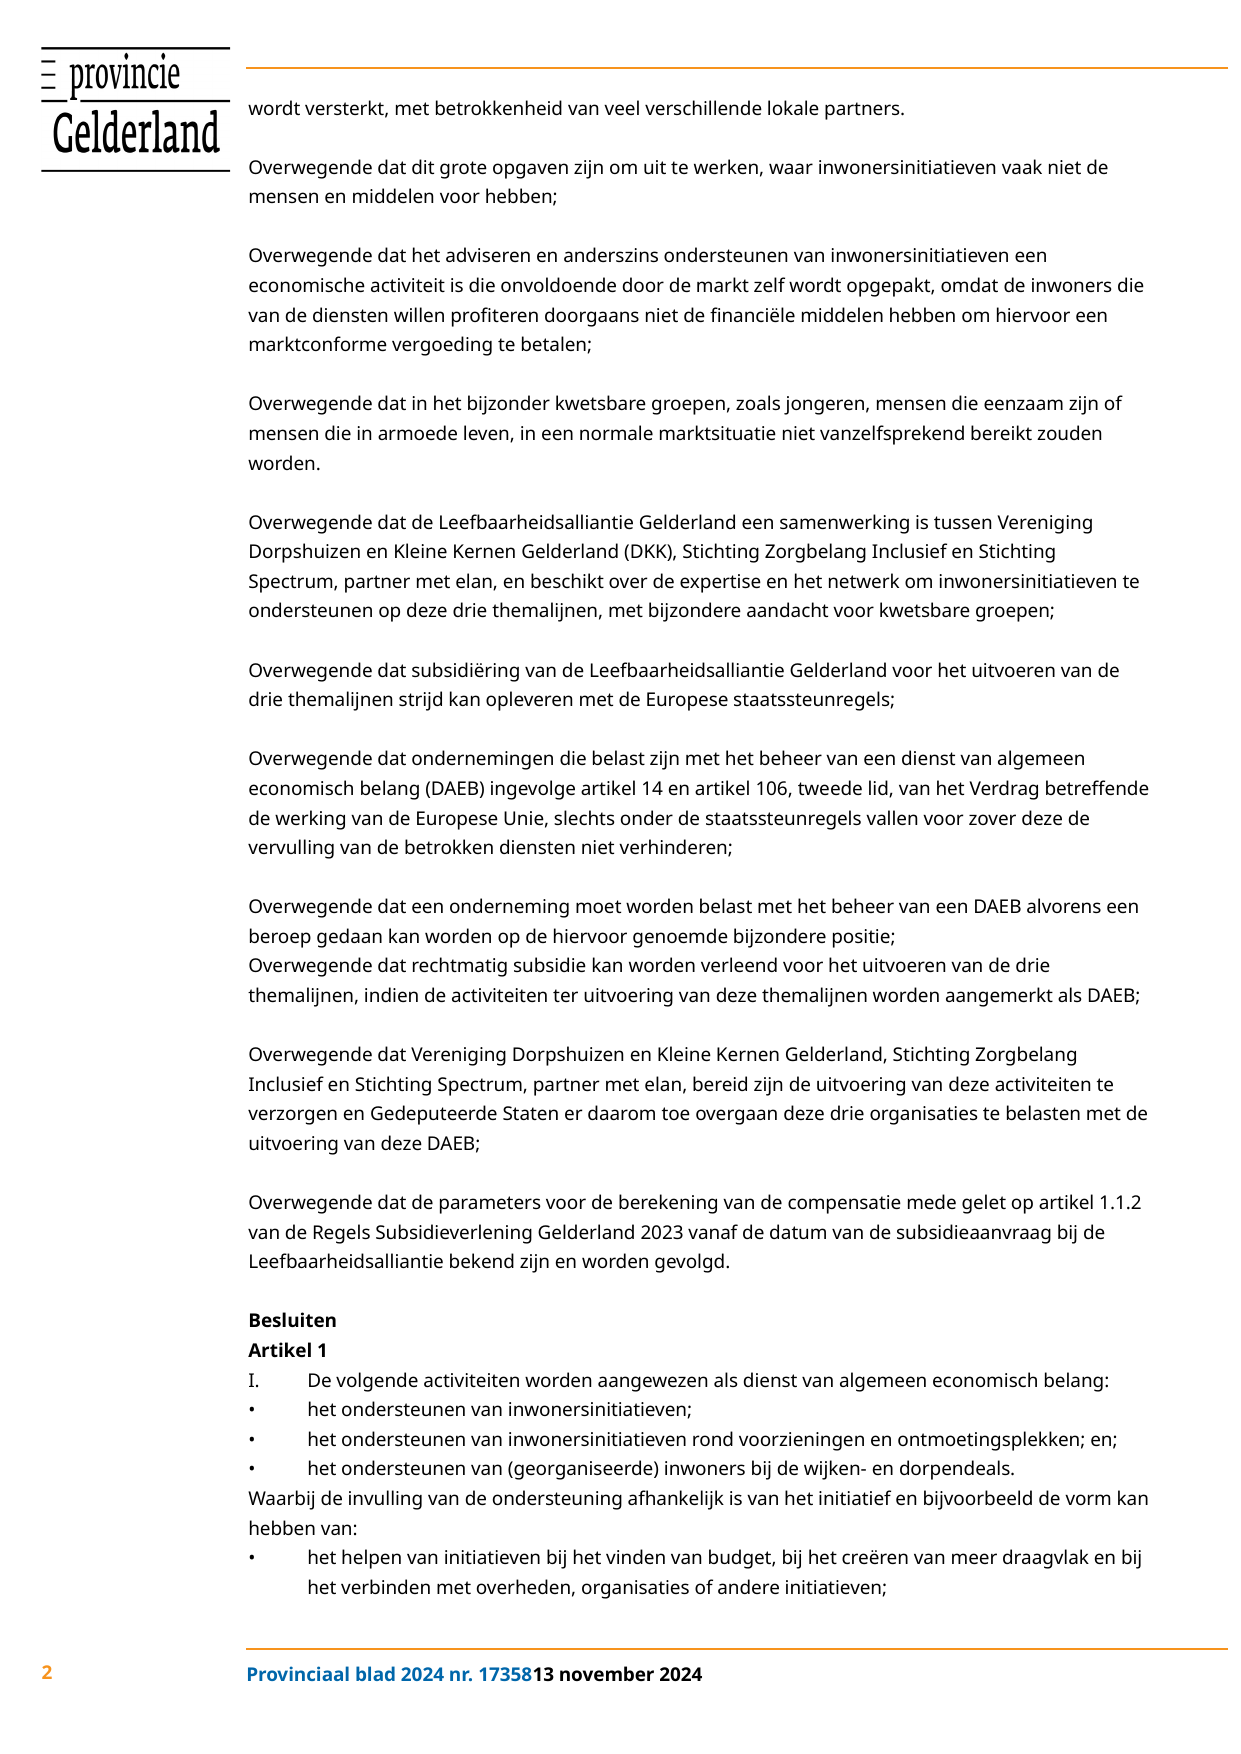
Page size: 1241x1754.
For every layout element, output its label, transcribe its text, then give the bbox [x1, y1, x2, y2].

list het ondersteunen van inwonersinitiatieven rond voorzieningen en ontmoetingsplekken; en; [248, 1426, 1152, 1452]
text Overwegende dat de parameters voor de berekening van de compensatie mede gelet op artikel 1.1.2 van de Regels Subsidieverlening Gelderland 2023 vanaf de datum van de subsidieaanvraag bij de Leefbaarheidsalliantie bekend zijn en worden gevolgd. [248, 1189, 1152, 1274]
list het helpen van initiatieven bij het vinden van budget, bij het creëren van meer draagvlak en bij het verbinden met overheden, organisaties of andere initiatieven; [248, 1544, 1152, 1600]
text Overwegende dat ondernemingen die belast zijn met het beheer van een dienst van algemeen economisch belang (DAEB) ingevolge artikel 14 en artikel 106, tweede lid, van het Verdrag betreffende de werking van de Europese Unie, slechts onder de staatssteunregels vallen voor zover deze de vervulling van de betrokken diensten niet verhinderen; [248, 746, 1152, 860]
text Overwegende dat in het bijzonder kwetsbare groepen, zoals jongeren, mensen die eenzaam zijn of mensen die in armoede leven, in een normale marktsituatie niet vanzelfsprekend bereikt zouden worden. [248, 391, 1152, 476]
list het ondersteunen van inwonersinitiatieven; [248, 1396, 1152, 1422]
text wordt versterkt, met betrokkenheid van veel verschillende lokale partners. [248, 95, 1152, 121]
list De volgende activiteiten worden aangewezen als dienst van algemeen economisch belang: [248, 1367, 1152, 1393]
text Overwegende dat de Leefbaarheidsalliantie Gelderland een samenwerking is tussen Vereniging Dorpshuizen en Kleine Kernen Gelderland (DKK), Stichting Zorgbelang Inclusief en Stichting Spectrum, partner met elan, en beschikt over de expertise en het netwerk om inwonersinitiatieven te ondersteunen op deze drie themalijnen, met bijzondere aandacht voor kwetsbare groepen; [248, 509, 1152, 623]
text Overwegende dat Vereniging Dorpshuizen en Kleine Kernen Gelderland, Stichting Zorgbelang Inclusief en Stichting Spectrum, partner met elan, bereid zijn de uitvoering van deze activiteiten te verzorgen en Gedeputeerde Staten er daarom toe overgaan deze drie organisaties te belasten met de uitvoering van deze DAEB; [248, 1041, 1152, 1156]
text Overwegende dat dit grote opgaven zijn om uit te werken, waar inwonersinitiatieven vaak niet de mensen en middelen voor hebben; [248, 154, 1152, 209]
text Besluiten [248, 1308, 1152, 1333]
text Overwegende dat rechtmatig subsidie kan worden verleend voor het uitvoeren van de drie themalijnen, indien de activiteiten ter uitvoering van deze themalijnen worden aangemerkt als DAEB; [248, 953, 1152, 1008]
text Overwegende dat het adviseren en anderszins ondersteunen van inwonersinitiatieven een economische activiteit is die onvoldoende door de markt zelf wordt opgepakt, omdat de inwoners die van de diensten willen profiteren doorgaans niet de financiële middelen hebben om hiervoor een marktconforme vergoeding te betalen; [248, 243, 1152, 357]
text Artikel 1 [248, 1337, 1152, 1363]
picture [41, 47, 231, 172]
text Overwegende dat een onderneming moet worden belast met het beheer van een DAEB alvorens een beroep gedaan kan worden op de hiervoor genoemde bijzondere positie; [248, 893, 1152, 949]
text Overwegende dat subsidiëring van de Leefbaarheidsalliantie Gelderland voor het uitvoeren van de drie themalijnen strijd kan opleveren met de Europese staatssteunregels; [248, 657, 1152, 712]
text Waarbij de invulling van de ondersteuning afhankelijk is van het initiatief en bijvoorbeeld de vorm kan hebben van: [248, 1485, 1152, 1541]
list het ondersteunen van (georganiseerde) inwoners bij de wijken- en dorpendeals. [248, 1456, 1152, 1481]
